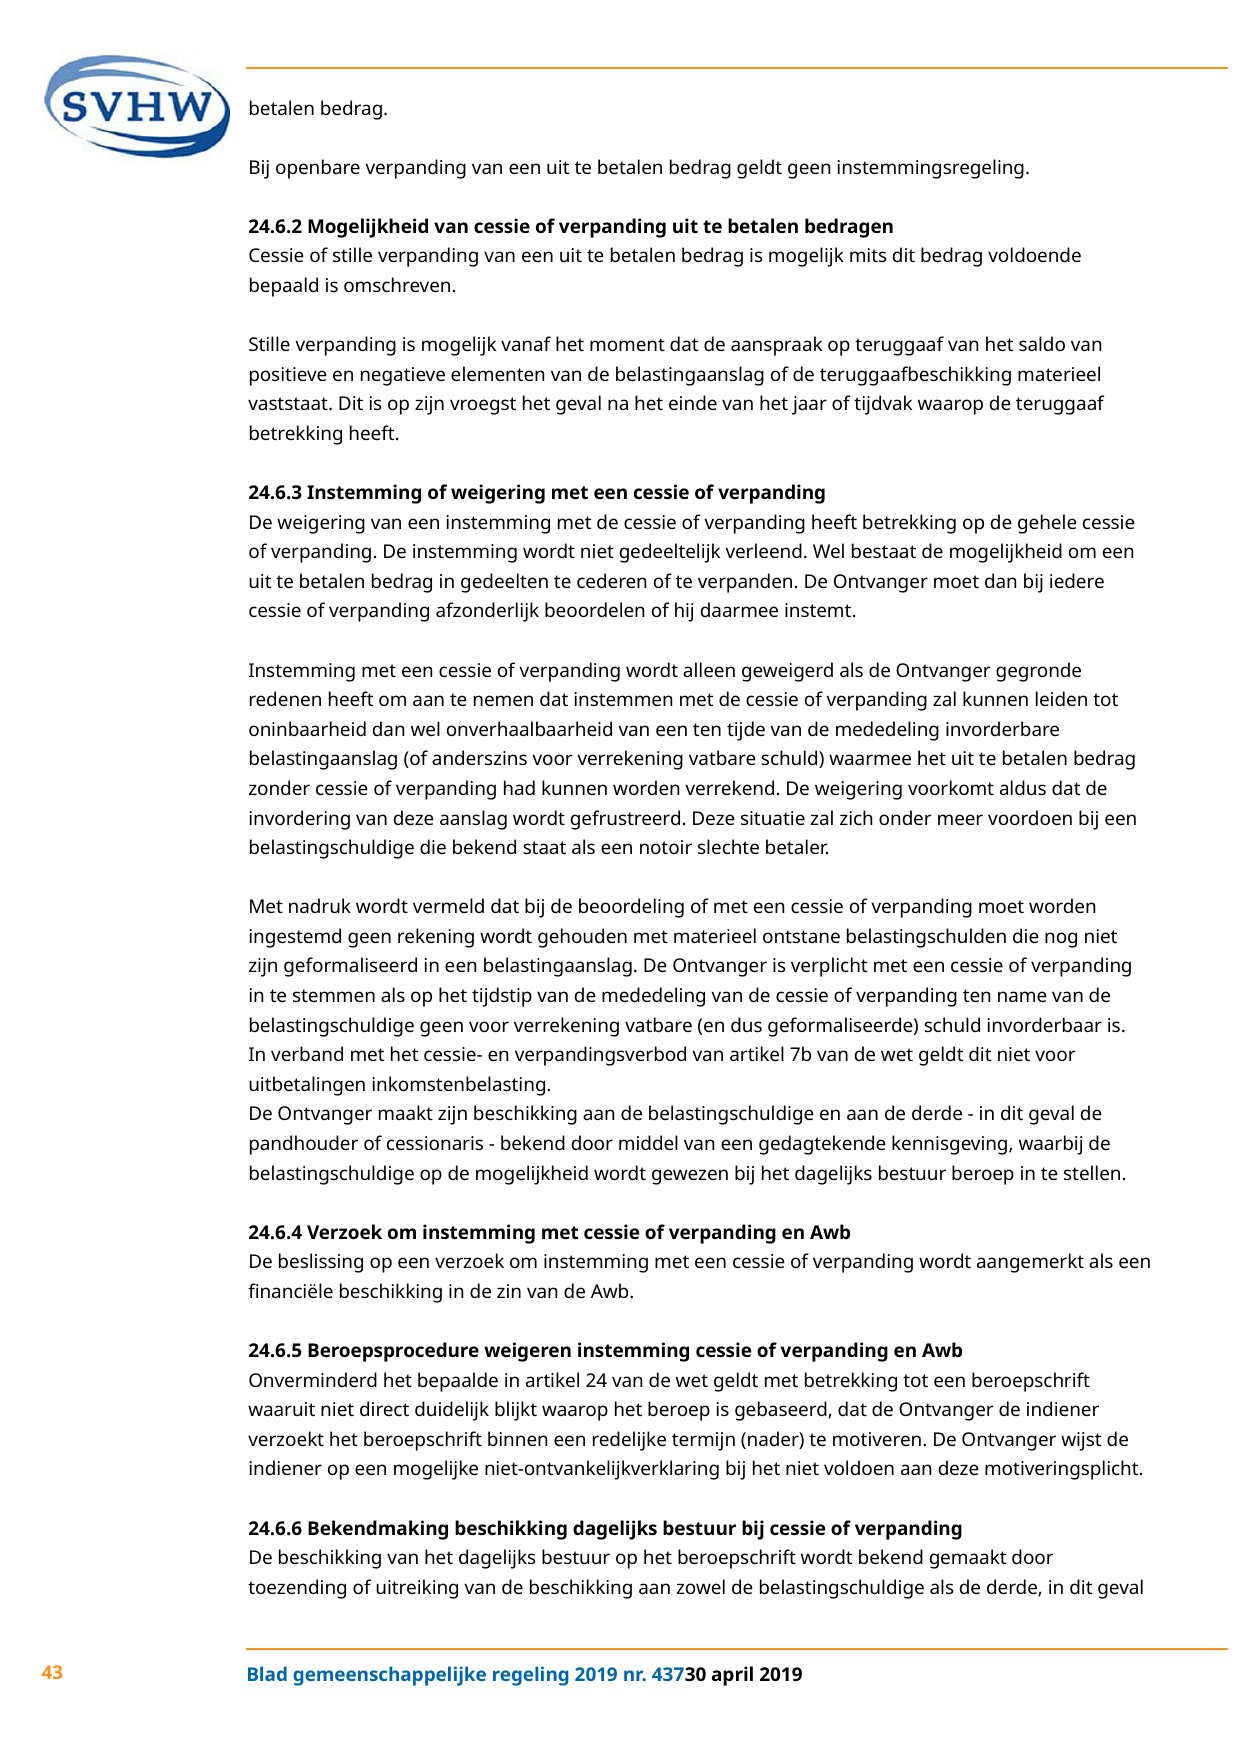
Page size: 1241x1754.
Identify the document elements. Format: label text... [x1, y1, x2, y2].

text Stille verpanding is mogelijk vanaf het moment dat de aanspraak op teruggaaf van het saldo van positieve en negatieve elementen van de belastingaanslag of de teruggaafbeschikking materieel vaststaat. Dit is op zijn vroegst het geval na het einde van het jaar of tijdvak waarop de teruggaaf betrekking heeft. [248, 331, 1152, 446]
text betalen bedrag. [248, 95, 1152, 121]
text Instemming met een cessie of verpanding wordt alleen geweigerd als de Ontvanger gegronde redenen heeft om aan te nemen dat instemmen met de cessie of verpanding zal kunnen leiden tot oninbaarheid dan wel onverhaalbaarheid van een ten tijde van de mededeling invorderbare belastingaanslag (of anderszins voor verrekening vatbare schuld) waarmee het uit te betalen bedrag zonder cessie of verpanding had kunnen worden verrekend. De weigering voorkomt aldus dat de invordering van deze aanslag wordt gefrustreerd. Deze situatie zal zich onder meer voordoen bij een belastingschuldige die bekend staat als een notoir slechte betaler. [248, 657, 1152, 860]
text Onverminderd het bepaalde in artikel 24 van de wet geldt met betrekking tot een beroepschrift waaruit niet direct duidelijk blijkt waarop het beroep is gebaseerd, dat de Ontvanger de indiener verzoekt het beroepschrift binnen een redelijke termijn (nader) te motiveren. De Ontvanger wijst de indiener op een mogelijke niet-ontvankelijkverklaring bij het niet voldoen aan deze motiveringsplicht. [248, 1367, 1152, 1481]
text 24.6.5 Beroepsprocedure weigeren instemming cessie of verpanding en Awb [248, 1337, 1152, 1363]
text In verband met het cessie- en verpandingsverbod van artikel 7b van de wet geldt dit niet voor uitbetalingen inkomstenbelasting. [248, 1041, 1152, 1097]
text Bij openbare verpanding van een uit te betalen bedrag geldt geen instemmingsregeling. [248, 154, 1152, 180]
text 24.6.3 Instemming of weigering met een cessie of verpanding [248, 479, 1152, 505]
text 24.6.2 Mogelijkheid van cessie of verpanding uit te betalen bedragen [248, 213, 1152, 239]
text 24.6.4 Verzoek om instemming met cessie of verpanding en Awb [248, 1219, 1152, 1245]
text 24.6.6 Bekendmaking beschikking dagelijks bestuur bij cessie of verpanding [248, 1515, 1152, 1541]
text Cessie of stille verpanding van een uit te betalen bedrag is mogelijk mits dit bedrag voldoende bepaald is omschreven. [248, 243, 1152, 298]
text De beslissing op een verzoek om instemming met een cessie of verpanding wordt aangemerkt als een financiële beschikking in de zin van de Awb. [248, 1248, 1152, 1304]
text De Ontvanger maakt zijn beschikking aan de belastingschuldige en aan de derde - in dit geval de pandhouder of cessionaris - bekend door middel van een gedagtekende kennisgeving, waarbij de belastingschuldige op de mogelijkheid wordt gewezen bij het dagelijks bestuur beroep in te stellen. [248, 1101, 1152, 1186]
text De weigering van een instemming met de cessie of verpanding heeft betrekking op de gehele cessie of verpanding. De instemming wordt niet gedeeltelijk verleend. Wel bestaat de mogelijkheid om een uit te betalen bedrag in gedeelten te cederen of te verpanden. De Ontvanger moet dan bij iedere cessie of verpanding afzonderlijk beoordelen of hij daarmee instemt. [248, 509, 1152, 623]
picture [41, 47, 231, 172]
text Met nadruk wordt vermeld dat bij de beoordeling of met een cessie of verpanding moet worden ingestemd geen rekening wordt gehouden met materieel ontstane belastingschulden die nog niet zijn geformaliseerd in een belastingaanslag. De Ontvanger is verplicht met een cessie of verpanding in te stemmen als op het tijdstip van de mededeling van de cessie of verpanding ten name van de belastingschuldige geen voor verrekening vatbare (en dus geformaliseerde) schuld invorderbaar is. [248, 893, 1152, 1038]
text De beschikking van het dagelijks bestuur op het beroepschrift wordt bekend gemaakt door toezending of uitreiking van de beschikking aan zowel de belastingschuldige als de derde, in dit geval [248, 1544, 1152, 1600]
